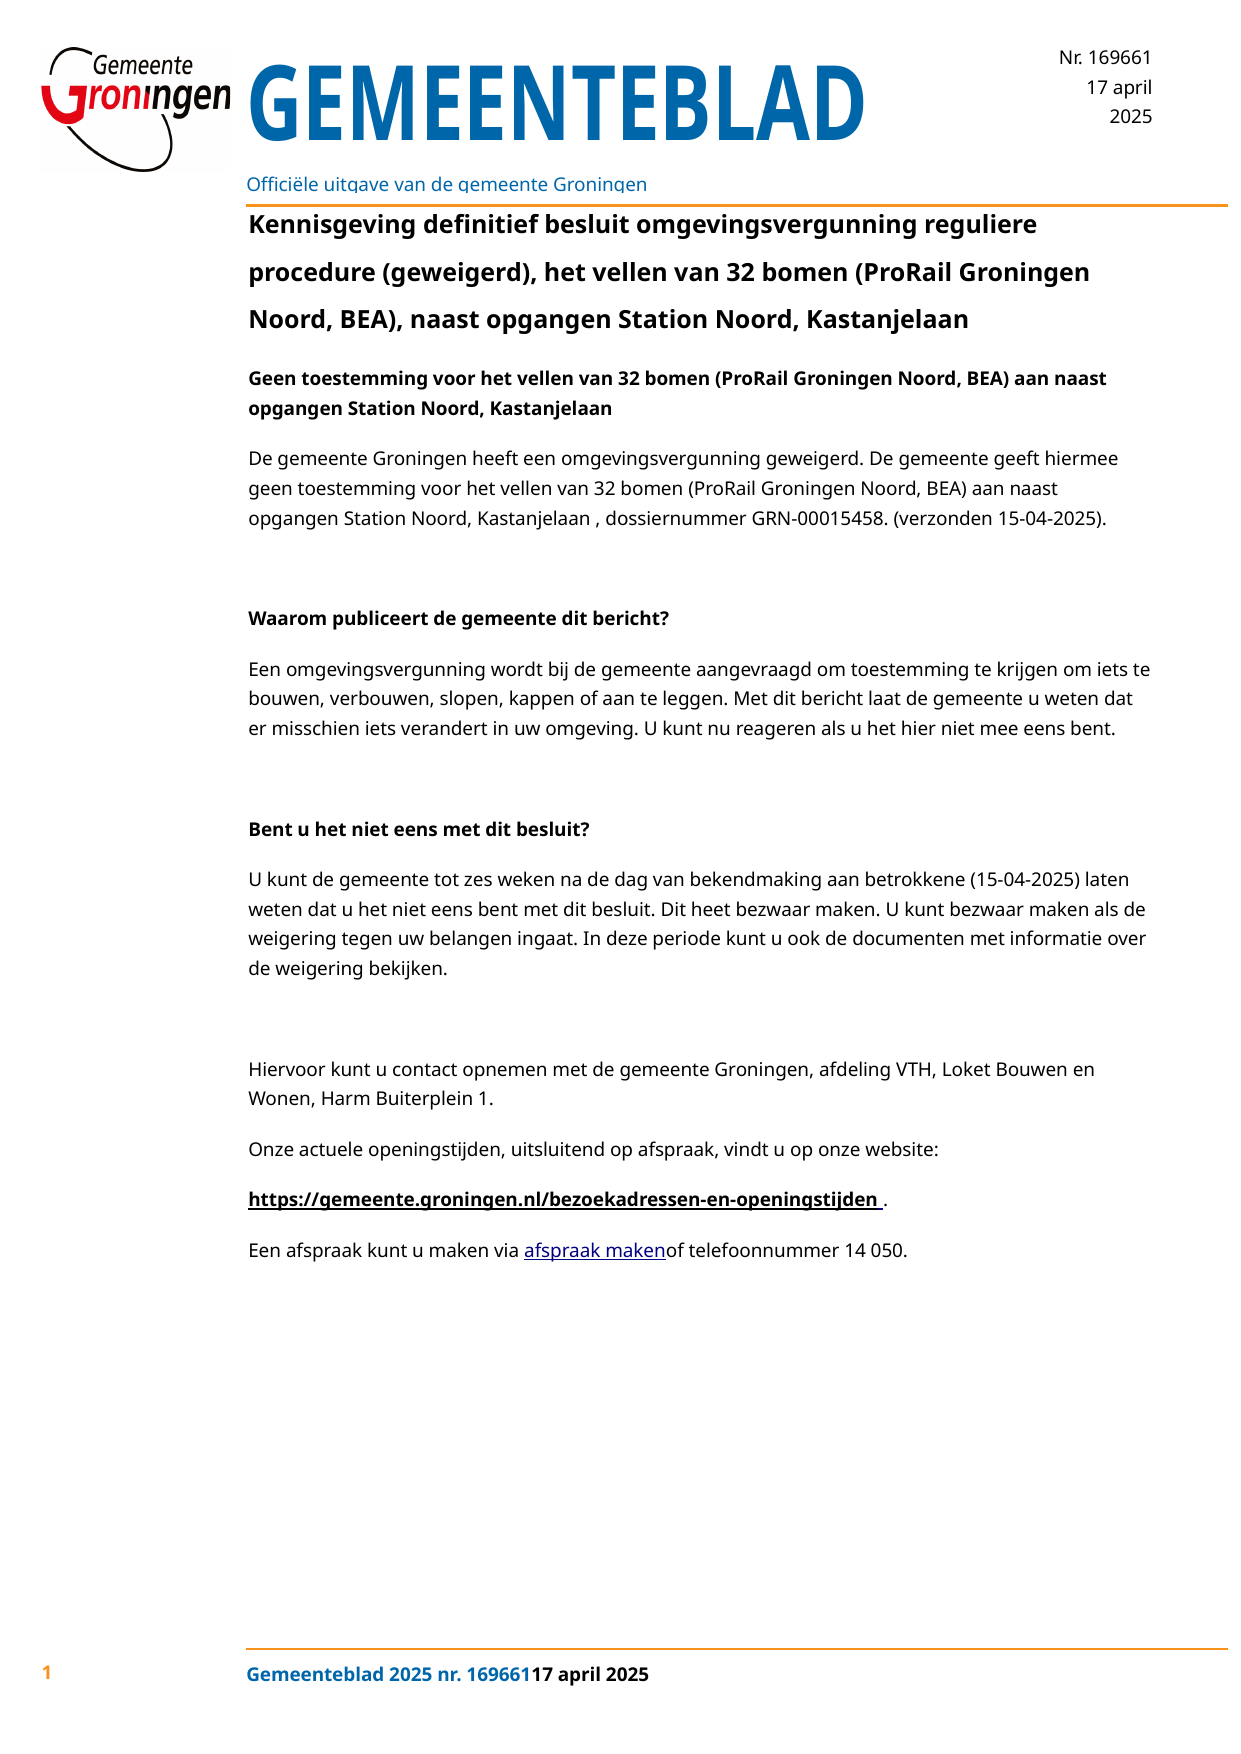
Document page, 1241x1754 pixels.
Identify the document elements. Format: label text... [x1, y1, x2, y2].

text https://gemeente.groningen.nl/bezoekadressen-en-openingstijden . [248, 1186, 1152, 1212]
picture [41, 47, 231, 172]
text Onze actuele openingstijden, uitsluitend op afspraak, vindt u op onze website: [248, 1136, 1152, 1162]
text U kunt de gemeente tot zes weken na de dag van bekendmaking aan betrokkene (15-04-2025) laten weten dat u het niet eens bent met dit besluit. Dit heet bezwaar maken. U kunt bezwaar maken als de weigering tegen uw belangen ingaat. In deze periode kunt u ook de documenten met informatie over de weigering bekijken. [248, 866, 1152, 981]
text De gemeente Groningen heeft een omgevingsvergunning geweigerd. De gemeente geeft hiermee geen toestemming voor het vellen van 32 bomen (ProRail Groningen Noord, BEA) aan naast opgangen Station Noord, Kastanjelaan , dossiernummer GRN-00015458. (verzonden 15-04-2025). [248, 446, 1152, 530]
text Bent u het niet eens met dit besluit? [248, 816, 1152, 842]
text Een afspraak kunt u maken via afspraak makenof telefoonnummer 14 050. [248, 1237, 1152, 1262]
text Geen toestemming voor het vellen van 32 bomen (ProRail Groningen Noord, BEA) aan naast opgangen Station Noord, Kastanjelaan [248, 366, 1152, 421]
text Waarom publiceert de gemeente dit bericht? [248, 606, 1152, 631]
text Een omgevingsvergunning wordt bij de gemeente aangevraagd om toestemming te krijgen om iets te bouwen, verbouwen, slopen, kappen of aan te leggen. Met dit bericht laat de gemeente u weten dat er misschien iets verandert in uw omgeving. U kunt nu reageren als u het hier niet mee eens bent. [248, 656, 1152, 741]
text Hiervoor kunt u contact opnemen met de gemeente Groningen, afdeling VTH, Loket Bouwen en Wonen, Harm Buiterplein 1. [248, 1056, 1152, 1111]
text Kennisgeving definitief besluit omgevingsvergunning reguliere procedure (geweigerd), het vellen van 32 bomen (ProRail Groningen Noord, BEA), naast opgangen Station Noord, Kastanjelaan [248, 207, 1152, 336]
